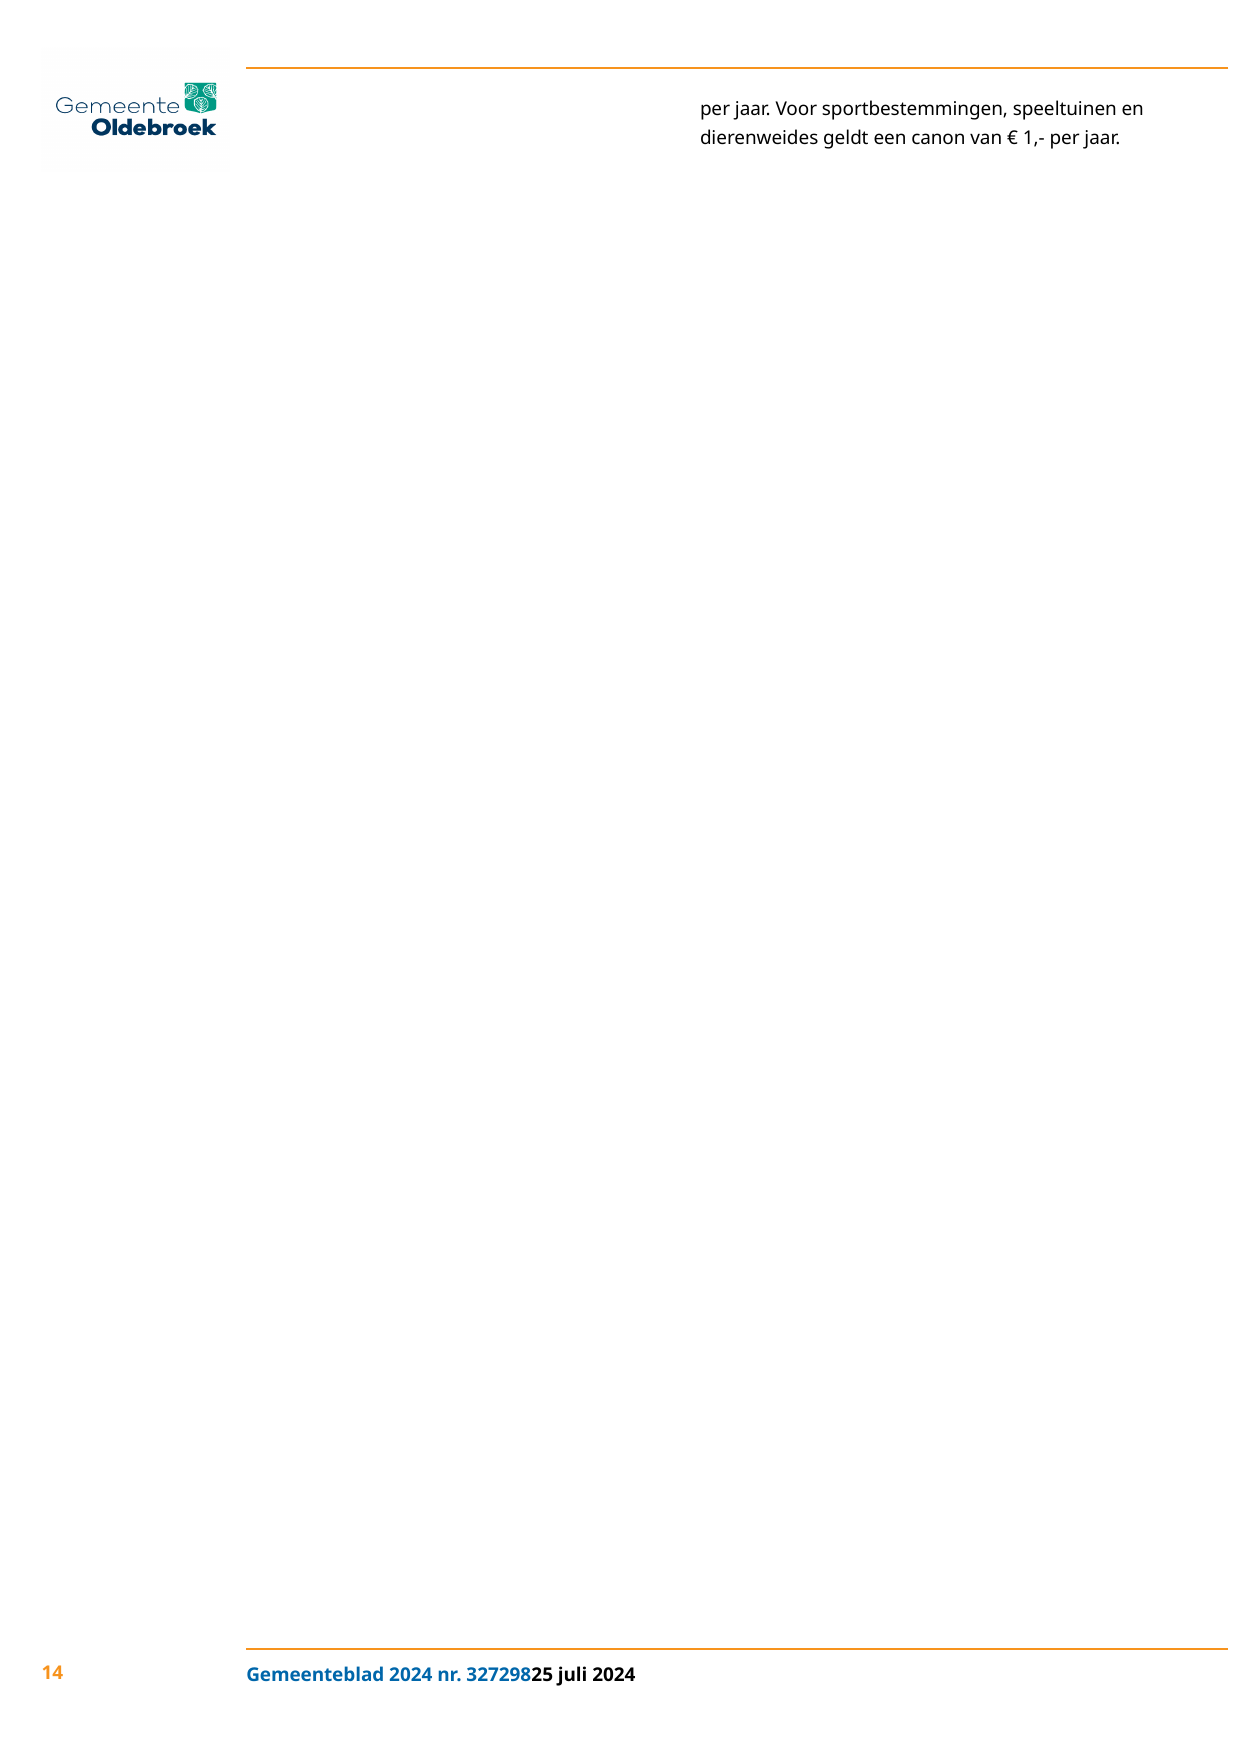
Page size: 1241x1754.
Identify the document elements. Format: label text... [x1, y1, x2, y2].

picture [41, 47, 231, 172]
table_cell per jaar. Voor sportbestemmingen, speeltuinen en dierenweides geldt een canon van € 1,- per jaar. [700, 95, 1152, 150]
table_cell [248, 95, 700, 150]
